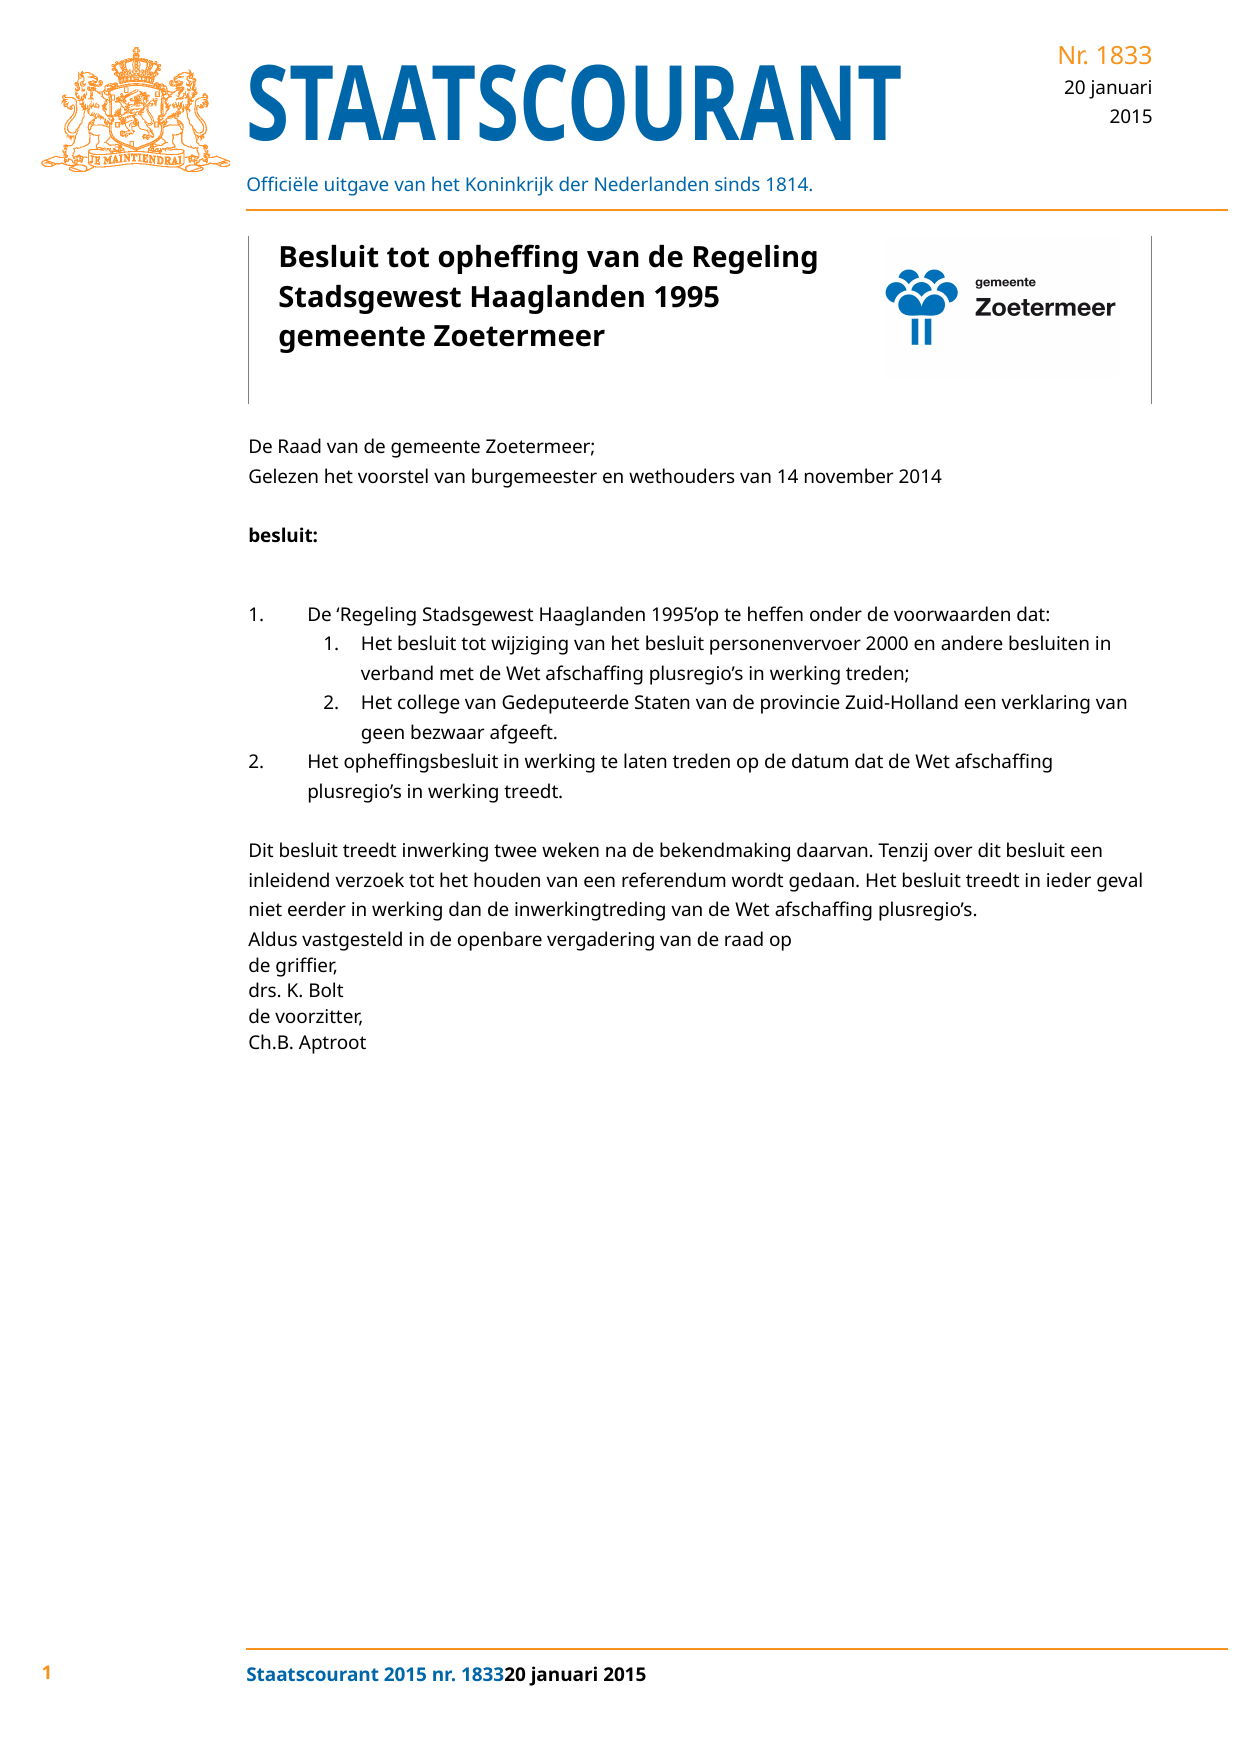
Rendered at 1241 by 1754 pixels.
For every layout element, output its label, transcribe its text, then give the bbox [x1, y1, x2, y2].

text Gelezen het voorstel van burgemeester en wethouders van 14 november 2014 [248, 463, 1152, 488]
text de voorzitter, [248, 1003, 1152, 1029]
picture [41, 47, 231, 172]
text besluit: [248, 522, 1152, 548]
text Ch.B. Aptroot [248, 1029, 1152, 1055]
table_header Besluit tot opheffing van de Regeling Stadsgewest Haaglanden 1995 gemeente Zoetermeer [249, 236, 850, 404]
text De Raad van de gemeente Zoetermeer; [248, 433, 1152, 459]
picture [882, 236, 1119, 378]
list Het college van Gedeputeerde Staten van de provincie Zuid-Holland een verklaring van geen bezwaar afgeeft. [323, 689, 1152, 745]
list Het opheffingsbesluit in werking te laten treden op de datum dat de Wet afschaffing plusregio’s in werking treedt. [248, 749, 1152, 804]
text drs. K. Bolt [248, 978, 1152, 1003]
text Dit besluit treedt inwerking twee weken na de bekendmaking daarvan. Tenzij over dit besluit een inleidend verzoek tot het houden van een referendum wordt gedaan. Het besluit treedt in ieder geval niet eerder in werking dan de inwerkingtreding van de Wet afschaffing plusregio’s. [248, 837, 1152, 922]
text Aldus vastgesteld in de openbare vergadering van de raad op [248, 926, 1152, 952]
list Het besluit tot wijziging van het besluit personenvervoer 2000 en andere besluiten in verband met de Wet afschaffing plusregio’s in werking treden; [323, 630, 1152, 686]
list De ‘Regeling Stadsgewest Haaglanden 1995’op te heffen onder de voorwaarden dat: [248, 601, 1152, 627]
table_header [850, 236, 1151, 404]
text de griffier, [248, 952, 1152, 978]
